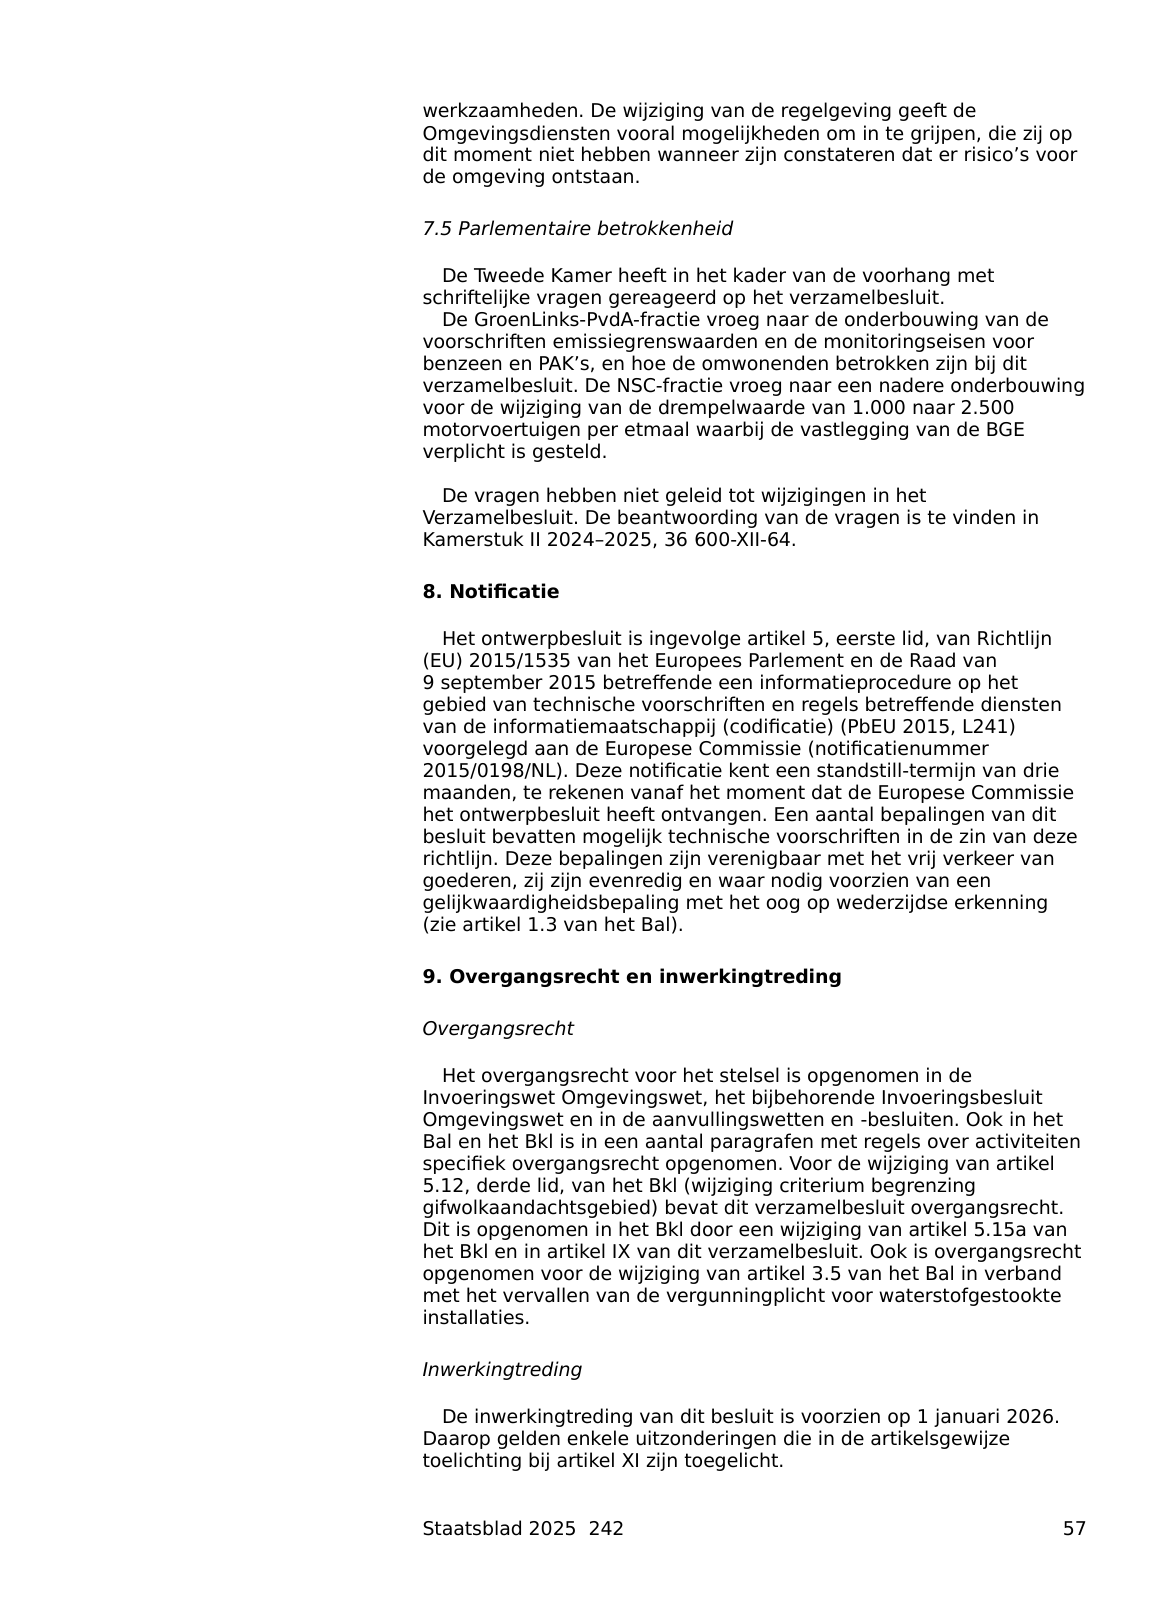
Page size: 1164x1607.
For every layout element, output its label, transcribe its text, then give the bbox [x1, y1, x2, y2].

subtitle Inwerkingtreding [422, 1359, 1087, 1381]
text De vragen hebben niet geleid tot wijzigingen in het Verzamelbesluit. De beantwoording van de vragen is te vinden in Kamerstuk II 2024–2025, 36 600-XII-64. [422, 485, 1087, 551]
subtitle 9. Overgangsrecht en inwerkingtreding [422, 966, 1087, 988]
text werkzaamheden. De wijziging van de regelgeving geeft de Omgevingsdiensten vooral mogelijkheden om in te grijpen, die zij op dit moment niet hebben wanneer zijn constateren dat er risico’s voor de omgeving ontstaan. [422, 100, 1087, 188]
subtitle 8. Notificatie [422, 581, 1087, 603]
text De Tweede Kamer heeft in het kader van de voorhang met schriftelijke vragen gereageerd op het verzamelbesluit. [422, 265, 1087, 309]
text Het overgangsrecht voor het stelsel is opgenomen in de Invoeringswet Omgevingswet, het bijbehorende Invoeringsbesluit Omgevingswet en in de aanvullingswetten en ‑besluiten. Ook in het Bal en het Bkl is in een aantal paragrafen met regels over activiteiten specifiek overgangsrecht opgenomen. Voor de wijziging van artikel 5.12, derde lid, van het Bkl (wijziging criterium begrenzing gifwolkaandachtsgebied) bevat dit verzamelbesluit overgangsrecht. Dit is opgenomen in het Bkl door een wijziging van artikel 5.15a van het Bkl en in artikel IX van dit verzamelbesluit. Ook is overgangsrecht opgenomen voor de wijziging van artikel 3.5 van het Bal in verband met het vervallen van de vergunningplicht voor waterstofgestookte installaties. [422, 1065, 1087, 1329]
text De GroenLinks-PvdA-fractie vroeg naar de onderbouwing van de voorschriften emissiegrenswaarden en de monitoringseisen voor benzeen en PAK’s, en hoe de omwonenden betrokken zijn bij dit verzamelbesluit. De NSC-fractie vroeg naar een nadere onderbouwing voor de wijziging van de drempelwaarde van 1.000 naar 2.500 motorvoertuigen per etmaal waarbij de vastlegging van de BGE verplicht is gesteld. [422, 309, 1087, 463]
text Het ontwerpbesluit is ingevolge artikel 5, eerste lid, van Richtlijn (EU) 2015/1535 van het Europees Parlement en de Raad van 9 september 2015 betreffende een informatieprocedure op het gebied van technische voorschriften en regels betreffende diensten van de informatiemaatschappij (codificatie) (PbEU 2015, L241) voorgelegd aan de Europese Commissie (notificatienummer 2015/0198/NL). Deze notificatie kent een standstill-termijn van drie maanden, te rekenen vanaf het moment dat de Europese Commissie het ontwerpbesluit heeft ontvangen. Een aantal bepalingen van dit besluit bevatten mogelijk technische voorschriften in de zin van deze richtlijn. Deze bepalingen zijn verenigbaar met het vrij verkeer van goederen, zij zijn evenredig en waar nodig voorzien van een gelijkwaardigheidsbepaling met het oog op wederzijdse erkenning (zie artikel 1.3 van het Bal). [422, 628, 1087, 936]
subtitle 7.5 Parlementaire betrokkenheid [422, 218, 1087, 240]
subtitle Overgangsrecht [422, 1018, 1087, 1040]
text De inwerkingtreding van dit besluit is voorzien op 1 januari 2026. Daarop gelden enkele uitzonderingen die in de artikelsgewijze toelichting bij artikel XI zijn toegelicht. [422, 1406, 1087, 1472]
